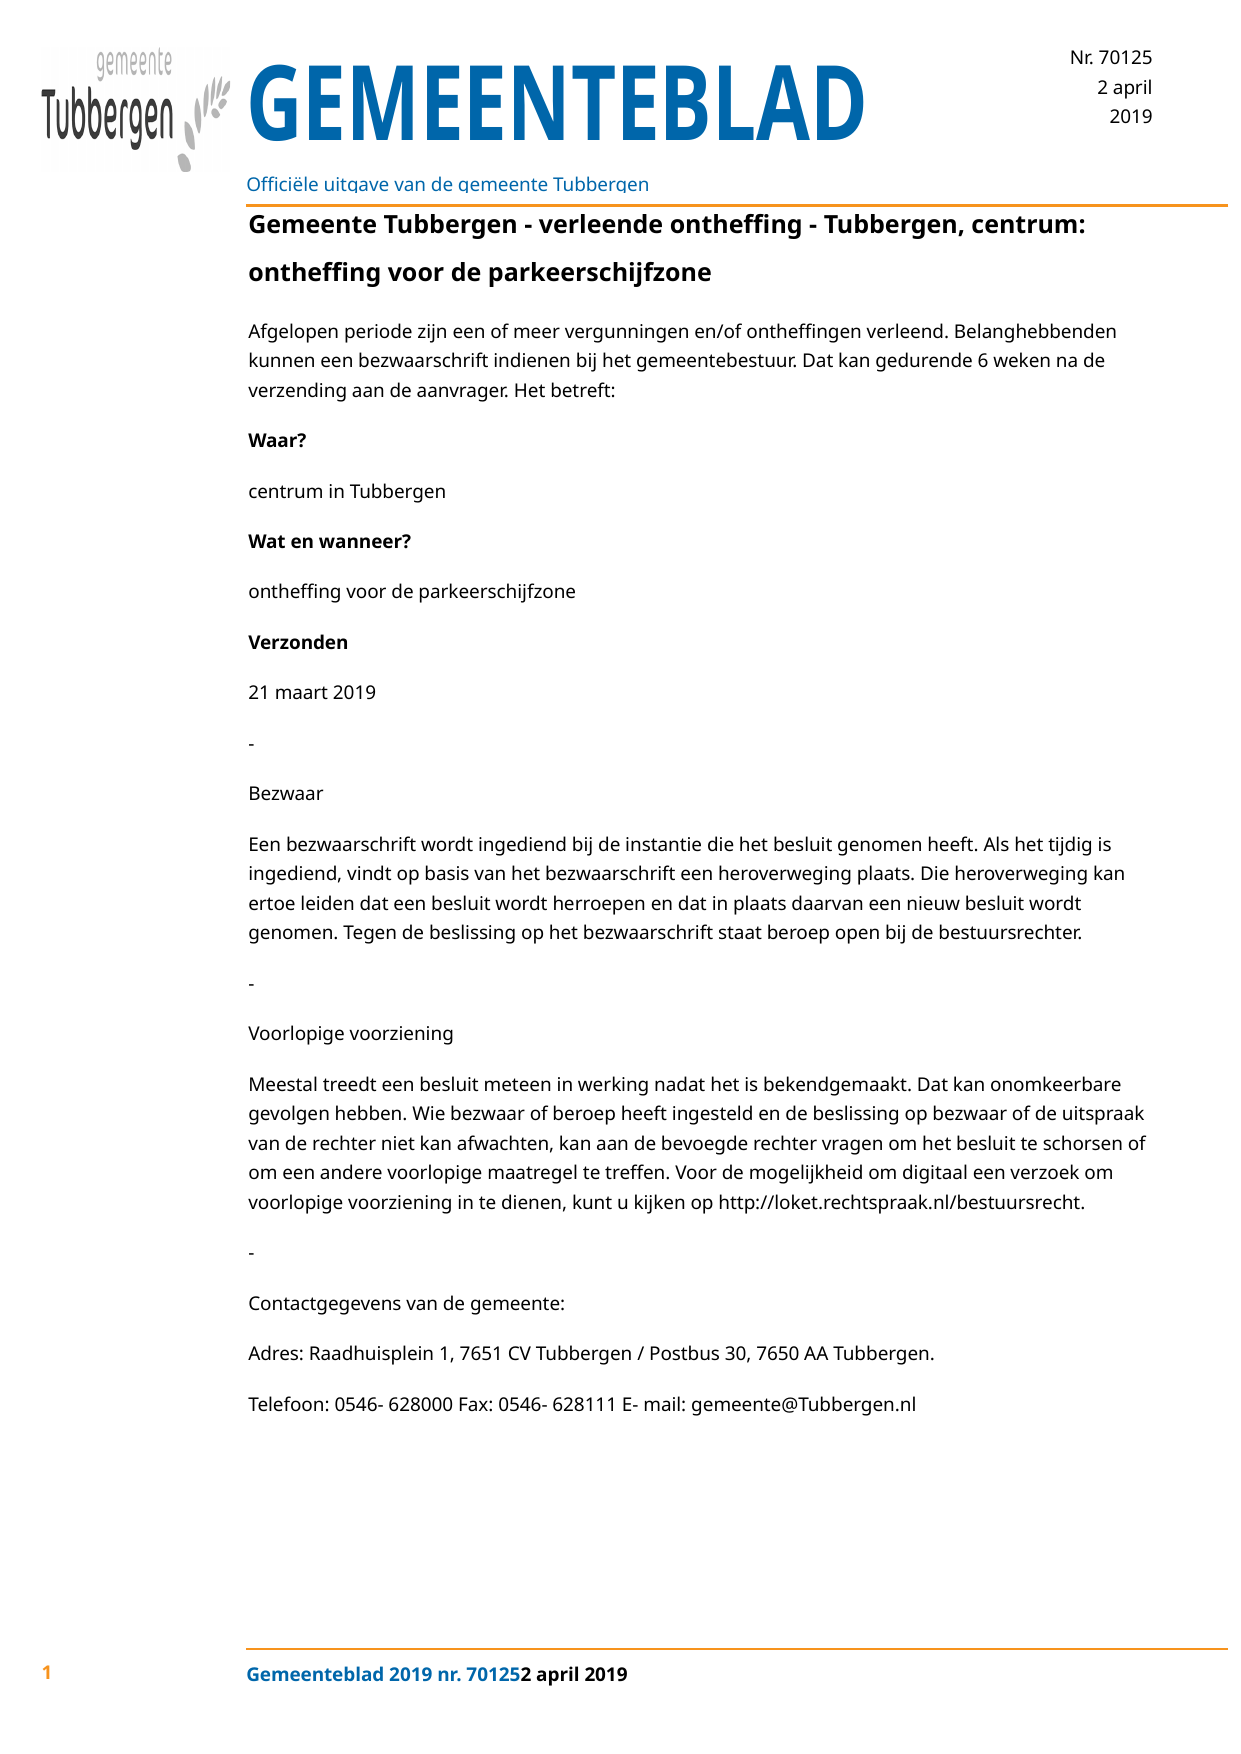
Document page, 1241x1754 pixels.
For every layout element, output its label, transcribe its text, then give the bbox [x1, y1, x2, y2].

text Bezwaar [248, 780, 1152, 806]
text Meestal treedt een besluit meteen in werking nadat het is bekendgemaakt. Dat kan onomkeerbare gevolgen hebben. Wie bezwaar of beroep heeft ingesteld en de beslissing op bezwaar of de uitspraak van de rechter niet kan afwachten, kan aan de bevoegde rechter vragen om het besluit te schorsen of om een andere voorlopige maatregel te treffen. Voor de mogelijkheid om digitaal een verzoek om voorlopige voorziening in te dienen, kunt u kijken op http://loket.rechtspraak.nl/bestuursrecht. [248, 1071, 1152, 1215]
text Adres: Raadhuisplein 1, 7651 CV Tubbergen / Postbus 30, 7650 AA Tubbergen. [248, 1340, 1152, 1366]
text Voorlopige voorziening [248, 1020, 1152, 1046]
text - [248, 1239, 1152, 1265]
text 21 maart 2019 [248, 679, 1152, 705]
text Contactgegevens van de gemeente: [248, 1290, 1152, 1316]
text - [248, 730, 1152, 756]
text Waar? [248, 427, 1152, 453]
text Gemeente Tubbergen - verleende ontheffing - Tubbergen, centrum: ontheffing voor de parkeerschijfzone [248, 207, 1152, 288]
text ontheffing voor de parkeerschijfzone [248, 579, 1152, 604]
text Een bezwaarschrift wordt ingediend bij de instantie die het besluit genomen heeft. Als het tijdig is ingediend, vindt op basis van het bezwaarschrift een heroverweging plaats. Die heroverweging kan ertoe leiden dat een besluit wordt herroepen en dat in plaats daarvan een nieuw besluit wordt genomen. Tegen de beslissing op het bezwaarschrift staat beroep open bij de bestuursrechter. [248, 831, 1152, 945]
text Afgelopen periode zijn een of meer vergunningen en/of ontheffingen verleend. Belanghebbenden kunnen een bezwaarschrift indienen bij het gemeentebestuur. Dat kan gedurende 6 weken na de verzending aan de aanvrager. Het betreft: [248, 318, 1152, 403]
text - [248, 970, 1152, 996]
text Telefoon: 0546- 628000 Fax: 0546- 628111 E- mail: gemeente@Tubbergen.nl [248, 1391, 1152, 1417]
text Wat en wanneer? [248, 528, 1152, 554]
text centrum in Tubbergen [248, 478, 1152, 504]
picture [41, 47, 231, 172]
text Verzonden [248, 629, 1152, 655]
